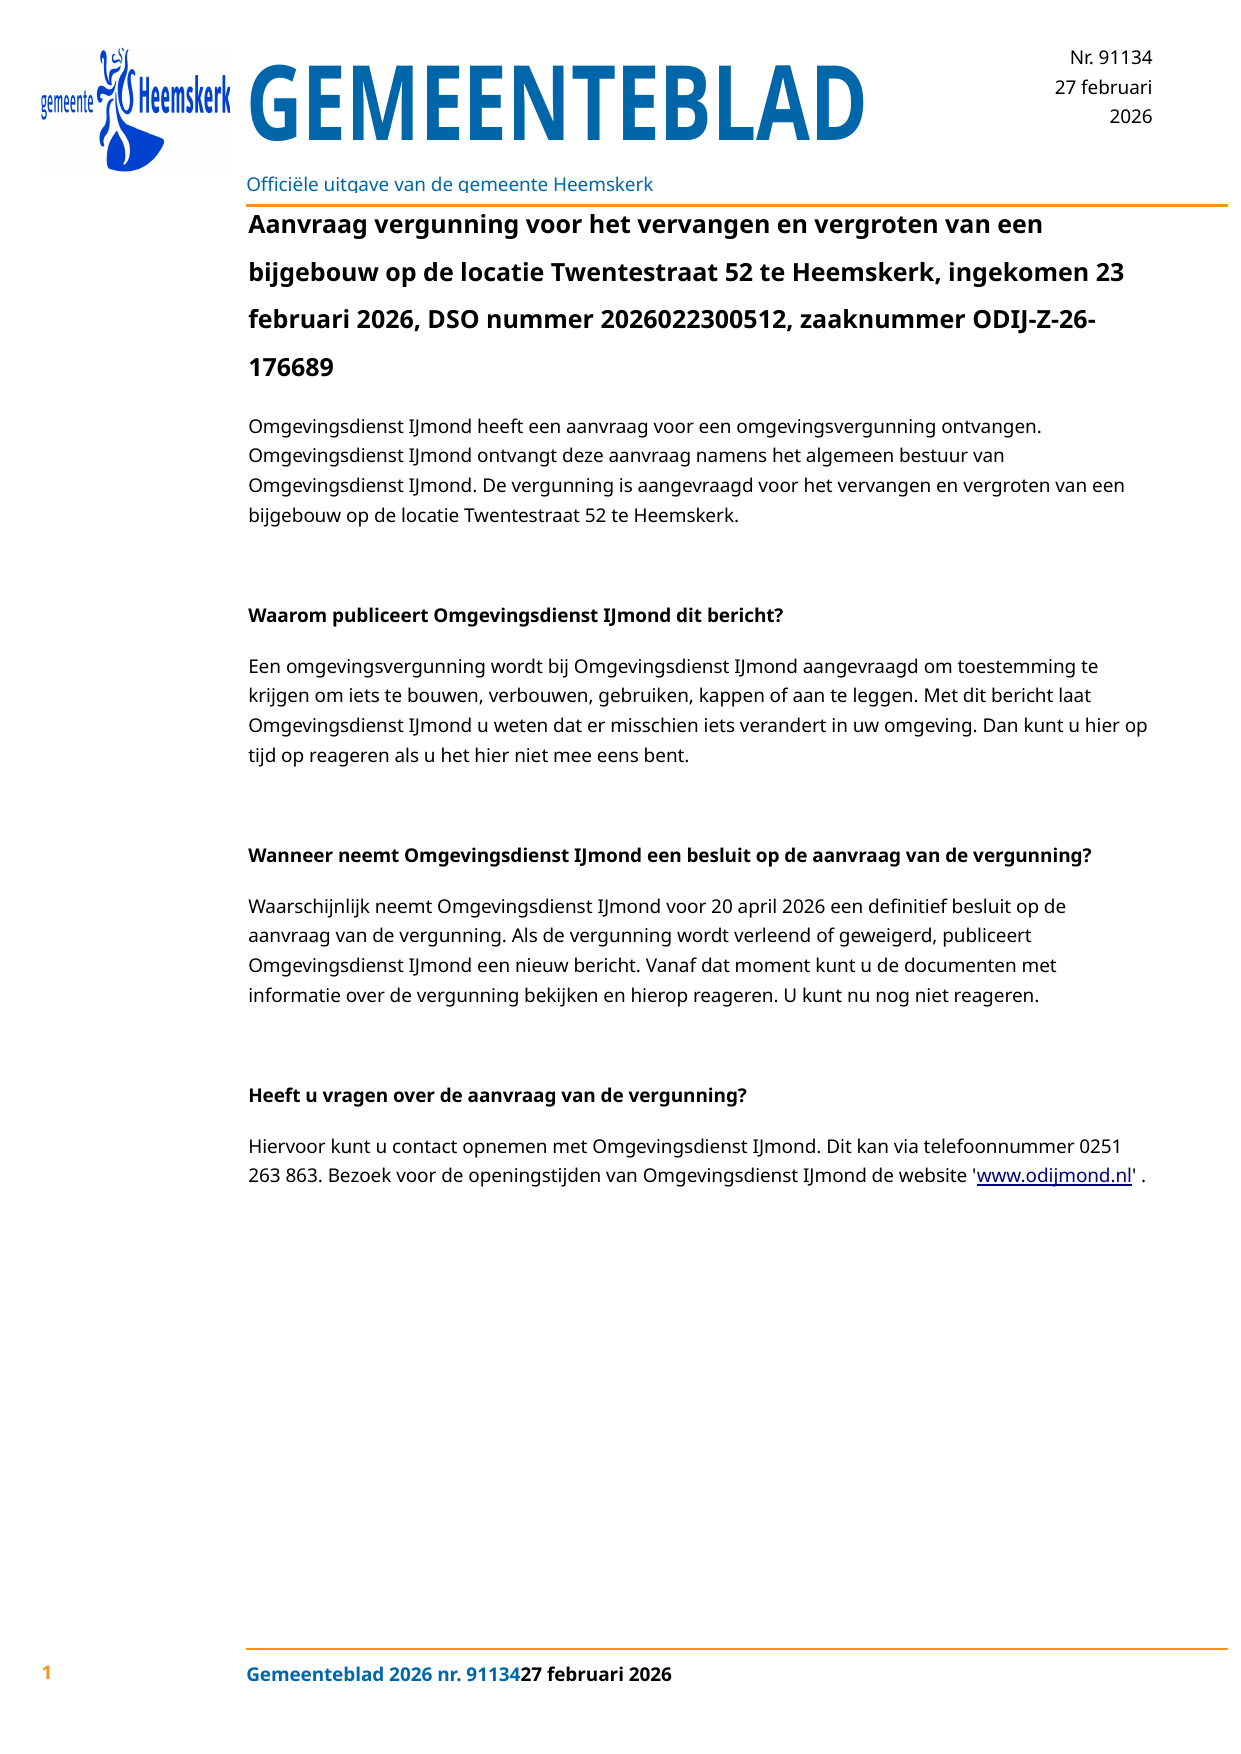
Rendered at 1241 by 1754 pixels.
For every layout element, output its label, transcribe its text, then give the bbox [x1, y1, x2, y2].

text Waarschijnlijk neemt Omgevingsdienst IJmond voor 20 april 2026 een definitief besluit op de aanvraag van de vergunning. Als de vergunning wordt verleend of geweigerd, publiceert Omgevingsdienst IJmond een nieuw bericht. Vanaf dat moment kunt u de documenten met informatie over de vergunning bekijken en hierop reageren. U kunt nu nog niet reageren. [248, 893, 1152, 1008]
text Een omgevingsvergunning wordt bij Omgevingsdienst IJmond aangevraagd om toestemming te krijgen om iets te bouwen, verbouwen, gebruiken, kappen of aan te leggen. Met dit bericht laat Omgevingsdienst IJmond u weten dat er misschien iets verandert in uw omgeving. Dan kunt u hier op tijd op reageren als u het hier niet mee eens bent. [248, 653, 1152, 768]
picture [41, 47, 231, 172]
text Waarom publiceert Omgevingsdienst IJmond dit bericht? [248, 603, 1152, 628]
text Aanvraag vergunning voor het vervangen en vergroten van een bijgebouw op de locatie Twentestraat 52 te Heemskerk, ingekomen 23 februari 2026, DSO nummer 2026022300512, zaaknummer ODIJ-Z-26-176689 [248, 207, 1152, 384]
text Omgevingsdienst IJmond heeft een aanvraag voor een omgevingsvergunning ontvangen. Omgevingsdienst IJmond ontvangt deze aanvraag namens het algemeen bestuur van Omgevingsdienst IJmond. De vergunning is aangevraagd voor het vervangen en vergroten van een bijgebouw op de locatie Twentestraat 52 te Heemskerk. [248, 413, 1152, 528]
text Heeft u vragen over de aanvraag van de vergunning? [248, 1083, 1152, 1108]
text Hiervoor kunt u contact opnemen met Omgevingsdienst IJmond. Dit kan via telefoonnummer 0251 263 863. Bezoek voor de openingstijden van Omgevingsdienst IJmond de website 'www.odijmond.nl' . [248, 1133, 1152, 1188]
text Wanneer neemt Omgevingsdienst IJmond een besluit op de aanvraag van de vergunning? [248, 843, 1152, 868]
